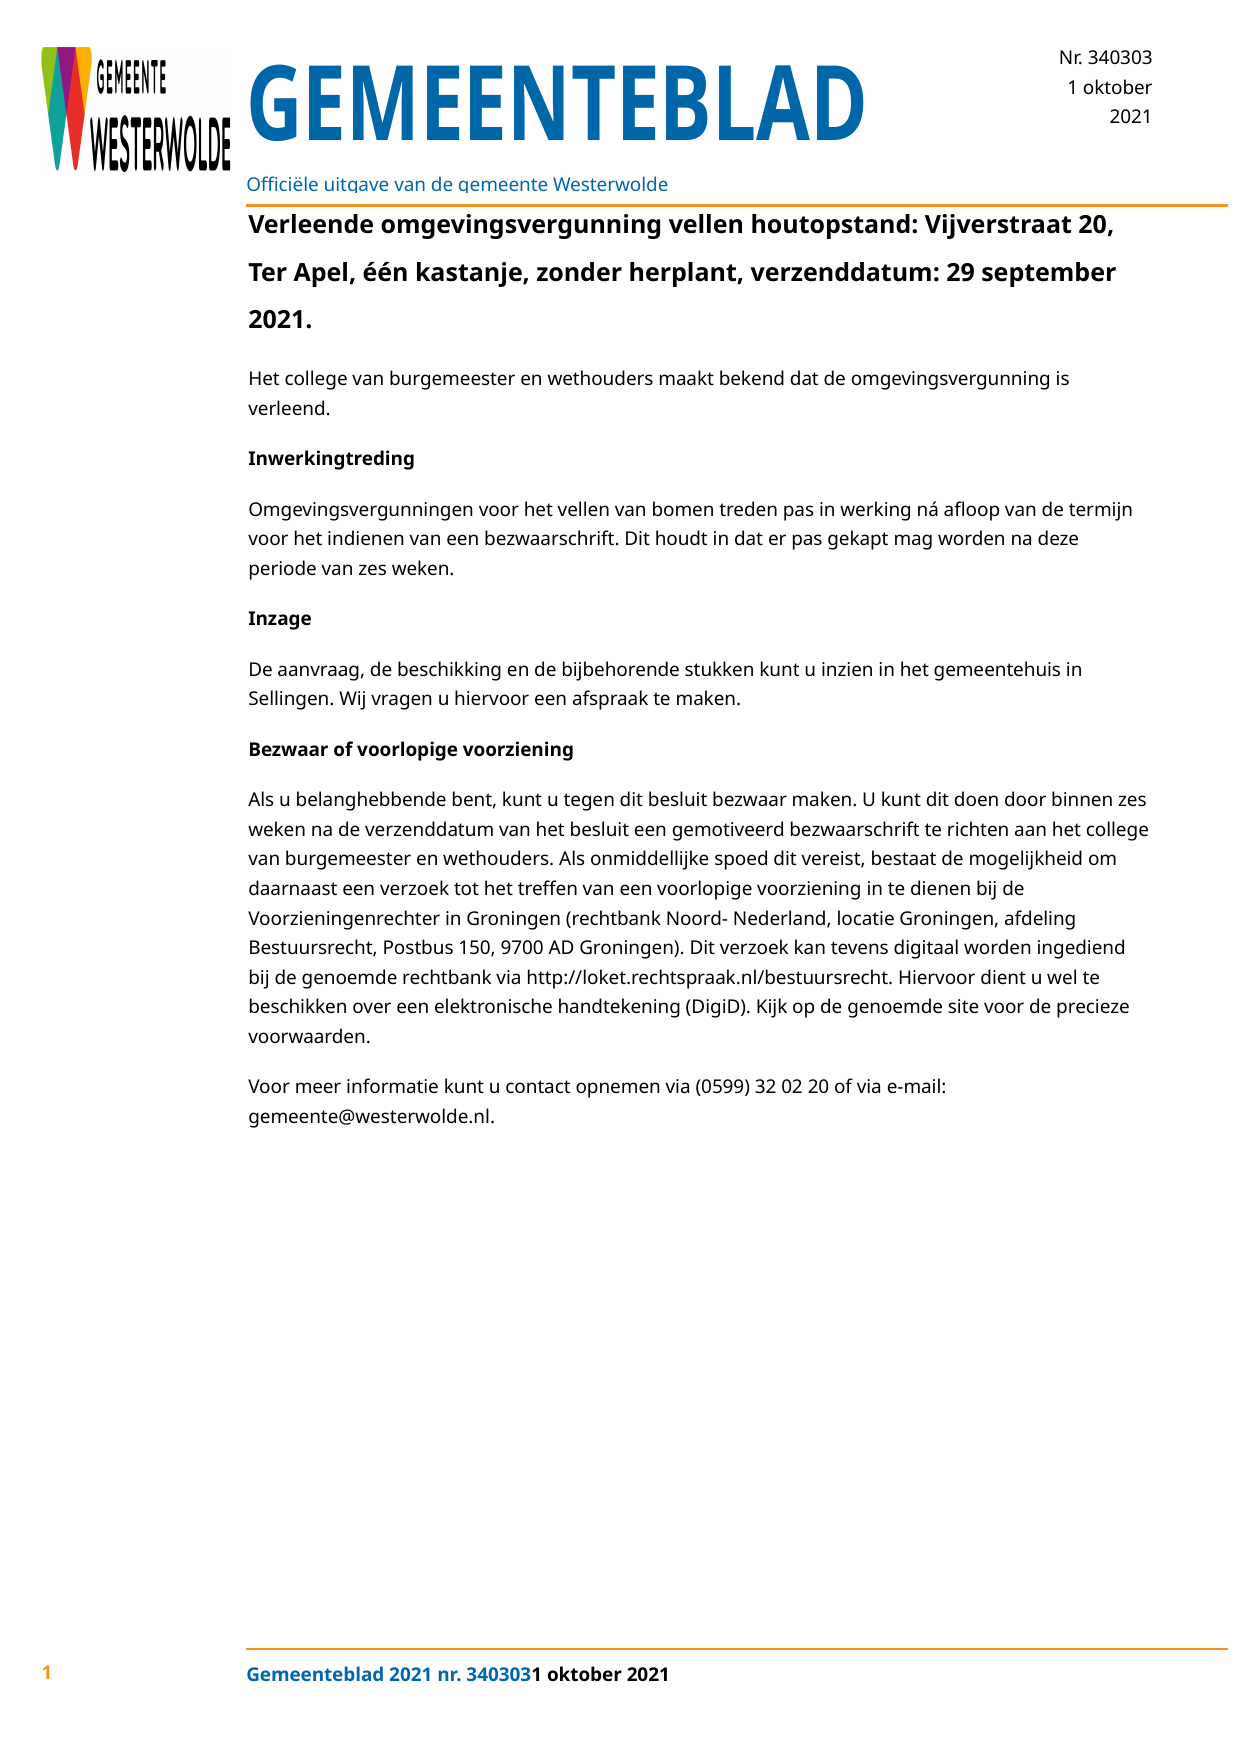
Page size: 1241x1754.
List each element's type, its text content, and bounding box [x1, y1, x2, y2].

text Inzage [248, 606, 1152, 631]
text Omgevingsvergunningen voor het vellen van bomen treden pas in werking ná afloop van de termijn voor het indienen van een bezwaarschrift. Dit houdt in dat er pas gekapt mag worden na deze periode van zes weken. [248, 496, 1152, 581]
text Bezwaar of voorlopige voorziening [248, 736, 1152, 762]
text De aanvraag, de beschikking en de bijbehorende stukken kunt u inzien in het gemeentehuis in Sellingen. Wij vragen u hiervoor een afspraak te maken. [248, 656, 1152, 711]
text Inwerkingtreding [248, 446, 1152, 471]
text Verleende omgevingsvergunning vellen houtopstand: Vijverstraat 20, Ter Apel, één kastanje, zonder herplant, verzenddatum: 29 september 2021. [248, 207, 1152, 336]
text Als u belanghebbende bent, kunt u tegen dit besluit bezwaar maken. U kunt dit doen door binnen zes weken na de verzenddatum van het besluit een gemotiveerd bezwaarschrift te richten aan het college van burgemeester en wethouders. Als onmiddellijke spoed dit vereist, bestaat de mogelijkheid om daarnaast een verzoek tot het treffen van een voorlopige voorziening in te dienen bij de Voorzieningenrechter in Groningen (rechtbank Noord- Nederland, locatie Groningen, afdeling Bestuursrecht, Postbus 150, 9700 AD Groningen). Dit verzoek kan tevens digitaal worden ingediend bij de genoemde rechtbank via http://loket.rechtspraak.nl/bestuursrecht. Hiervoor dient u wel te beschikken over een elektronische handtekening (DigiD). Kijk op de genoemde site voor de precieze voorwaarden. [248, 786, 1152, 1049]
text Voor meer informatie kunt u contact opnemen via (0599) 32 02 20 of via e-mail: gemeente@westerwolde.nl. [248, 1073, 1152, 1129]
picture [41, 47, 231, 172]
text Het college van burgemeester en wethouders maakt bekend dat de omgevingsvergunning is verleend. [248, 366, 1152, 421]
